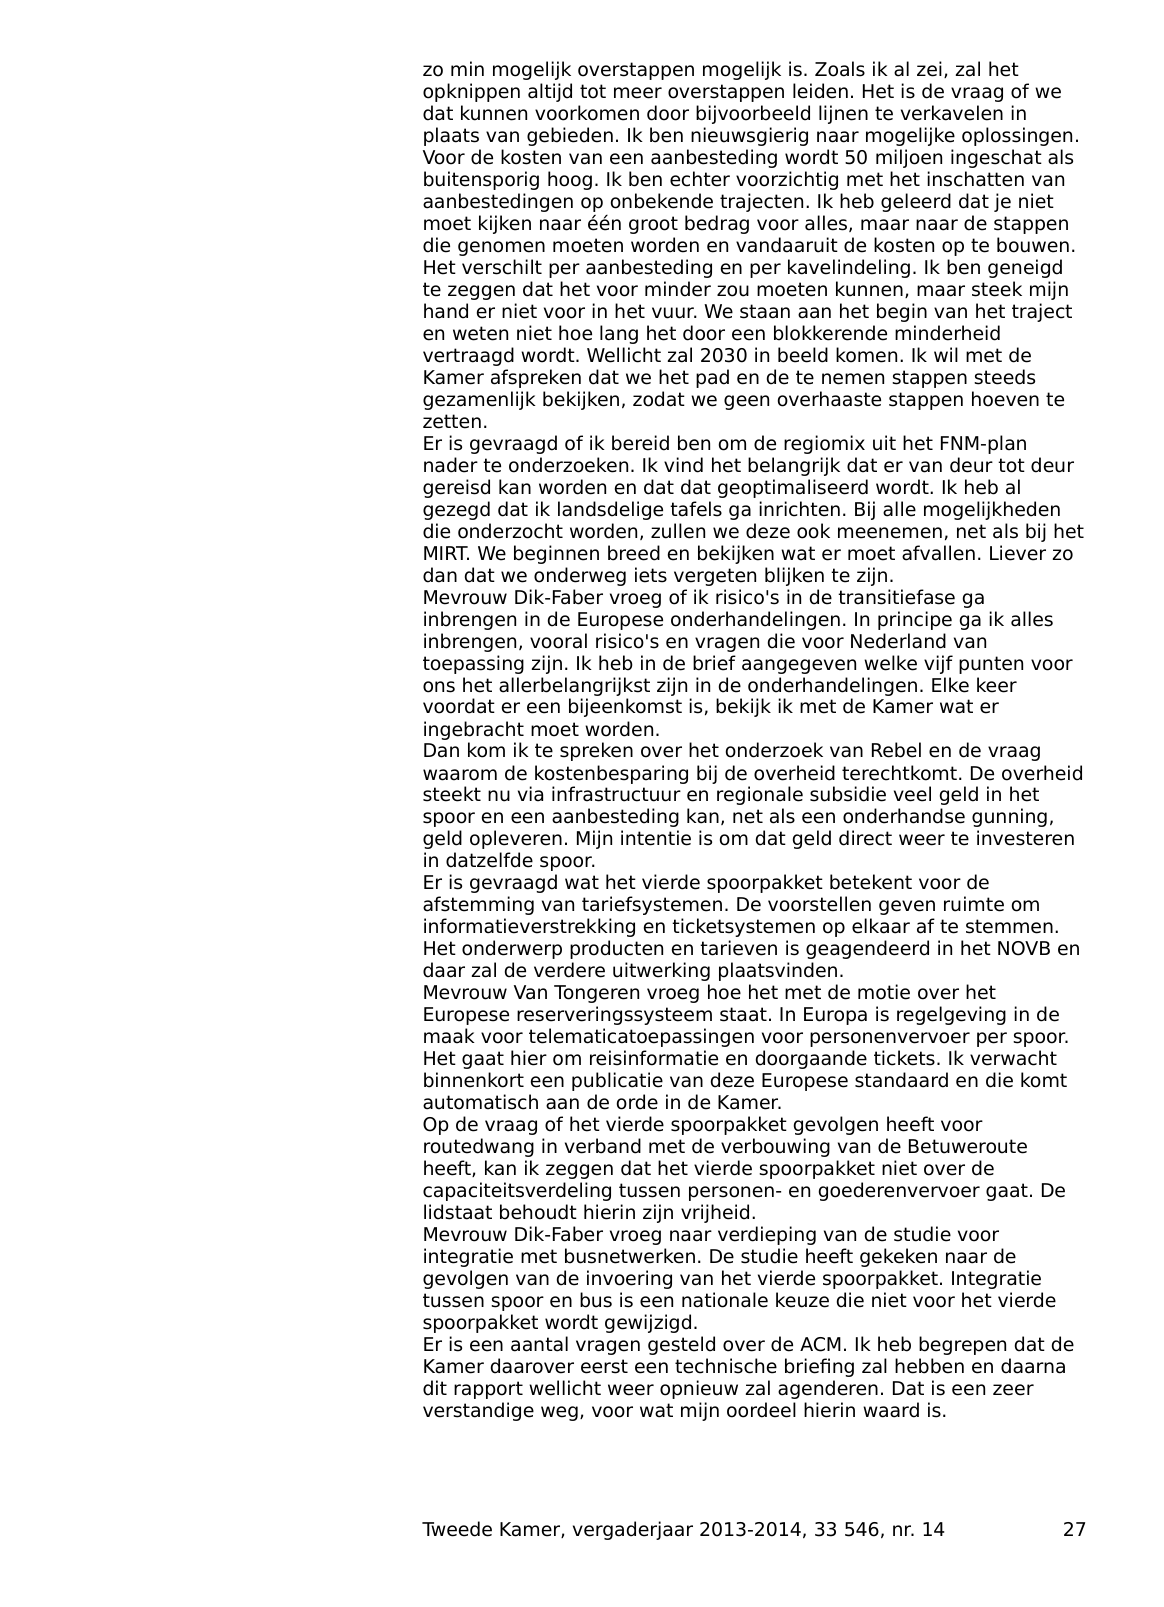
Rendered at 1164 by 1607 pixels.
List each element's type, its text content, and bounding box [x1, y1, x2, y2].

text Voor de kosten van een aanbesteding wordt 50 miljoen ingeschat als buitensporig hoog. Ik ben echter voorzichtig met het inschatten van aanbestedingen op onbekende trajecten. Ik heb geleerd dat je niet moet kijken naar één groot bedrag voor alles, maar naar de stappen die genomen moeten worden en vandaaruit de kosten op te bouwen. Het verschilt per aanbesteding en per kavelindeling. Ik ben geneigd te zeggen dat het voor minder zou moeten kunnen, maar steek mijn hand er niet voor in het vuur. We staan aan het begin van het traject en weten niet hoe lang het door een blokkerende minderheid vertraagd wordt. Wellicht zal 2030 in beeld komen. Ik wil met de Kamer afspreken dat we het pad en de te nemen stappen steeds gezamenlijk bekijken, zodat we geen overhaaste stappen hoeven te zetten. [422, 147, 1087, 433]
text Dan kom ik te spreken over het onderzoek van Rebel en de vraag waarom de kostenbesparing bij de overheid terechtkomt. De overheid steekt nu via infrastructuur en regionale subsidie veel geld in het spoor en een aanbesteding kan, net als een onderhandse gunning, geld opleveren. Mijn intentie is om dat geld direct weer te investeren in datzelfde spoor. [422, 740, 1087, 872]
text Mevrouw Van Tongeren vroeg hoe het met de motie over het Europese reserveringssysteem staat. In Europa is regelgeving in de maak voor telematicatoepassingen voor personenvervoer per spoor. Het gaat hier om reisinformatie en doorgaande tickets. Ik verwacht binnenkort een publicatie van deze Europese standaard en die komt automatisch aan de orde in de Kamer. [422, 982, 1087, 1114]
text Er is gevraagd wat het vierde spoorpakket betekent voor de afstemming van tariefsystemen. De voorstellen geven ruimte om informatieverstrekking en ticketsystemen op elkaar af te stemmen. Het onderwerp producten en tarieven is geagendeerd in het NOVB en daar zal de verdere uitwerking plaatsvinden. [422, 872, 1087, 982]
text Er is een aantal vragen gesteld over de ACM. Ik heb begrepen dat de Kamer daarover eerst een technische briefing zal hebben en daarna dit rapport wellicht weer opnieuw zal agenderen. Dat is een zeer verstandige weg, voor wat mijn oordeel hierin waard is. [422, 1334, 1087, 1422]
text Op de vraag of het vierde spoorpakket gevolgen heeft voor routedwang in verband met de verbouwing van de Betuweroute heeft, kan ik zeggen dat het vierde spoorpakket niet over de capaciteitsverdeling tussen personen- en goederenvervoer gaat. De lidstaat behoudt hierin zijn vrijheid. [422, 1114, 1087, 1224]
text Mevrouw Dik-Faber vroeg of ik risico's in de transitiefase ga inbrengen in de Europese onderhandelingen. In principe ga ik alles inbrengen, vooral risico's en vragen die voor Nederland van toepassing zijn. Ik heb in de brief aangegeven welke vijf punten voor ons het allerbelangrijkst zijn in de onderhandelingen. Elke keer voordat er een bijeenkomst is, bekijk ik met de Kamer wat er ingebracht moet worden. [422, 587, 1087, 740]
text Mevrouw Dik-Faber vroeg naar verdieping van de studie voor integratie met busnetwerken. De studie heeft gekeken naar de gevolgen van de invoering van het vierde spoorpakket. Integratie tussen spoor en bus is een nationale keuze die niet voor het vierde spoorpakket wordt gewijzigd. [422, 1224, 1087, 1334]
text zo min mogelijk overstappen mogelijk is. Zoals ik al zei, zal het opknippen altijd tot meer overstappen leiden. Het is de vraag of we dat kunnen voorkomen door bijvoorbeeld lijnen te verkavelen in plaats van gebieden. Ik ben nieuwsgierig naar mogelijke oplossingen. [422, 59, 1087, 147]
text Er is gevraagd of ik bereid ben om de regiomix uit het FNM-plan nader te onderzoeken. Ik vind het belangrijk dat er van deur tot deur gereisd kan worden en dat dat geoptimaliseerd wordt. Ik heb al gezegd dat ik landsdelige tafels ga inrichten. Bij alle mogelijkheden die onderzocht worden, zullen we deze ook meenemen, net als bij het MIRT. We beginnen breed en bekijken wat er moet afvallen. Liever zo dan dat we onderweg iets vergeten blijken te zijn. [422, 433, 1087, 587]
